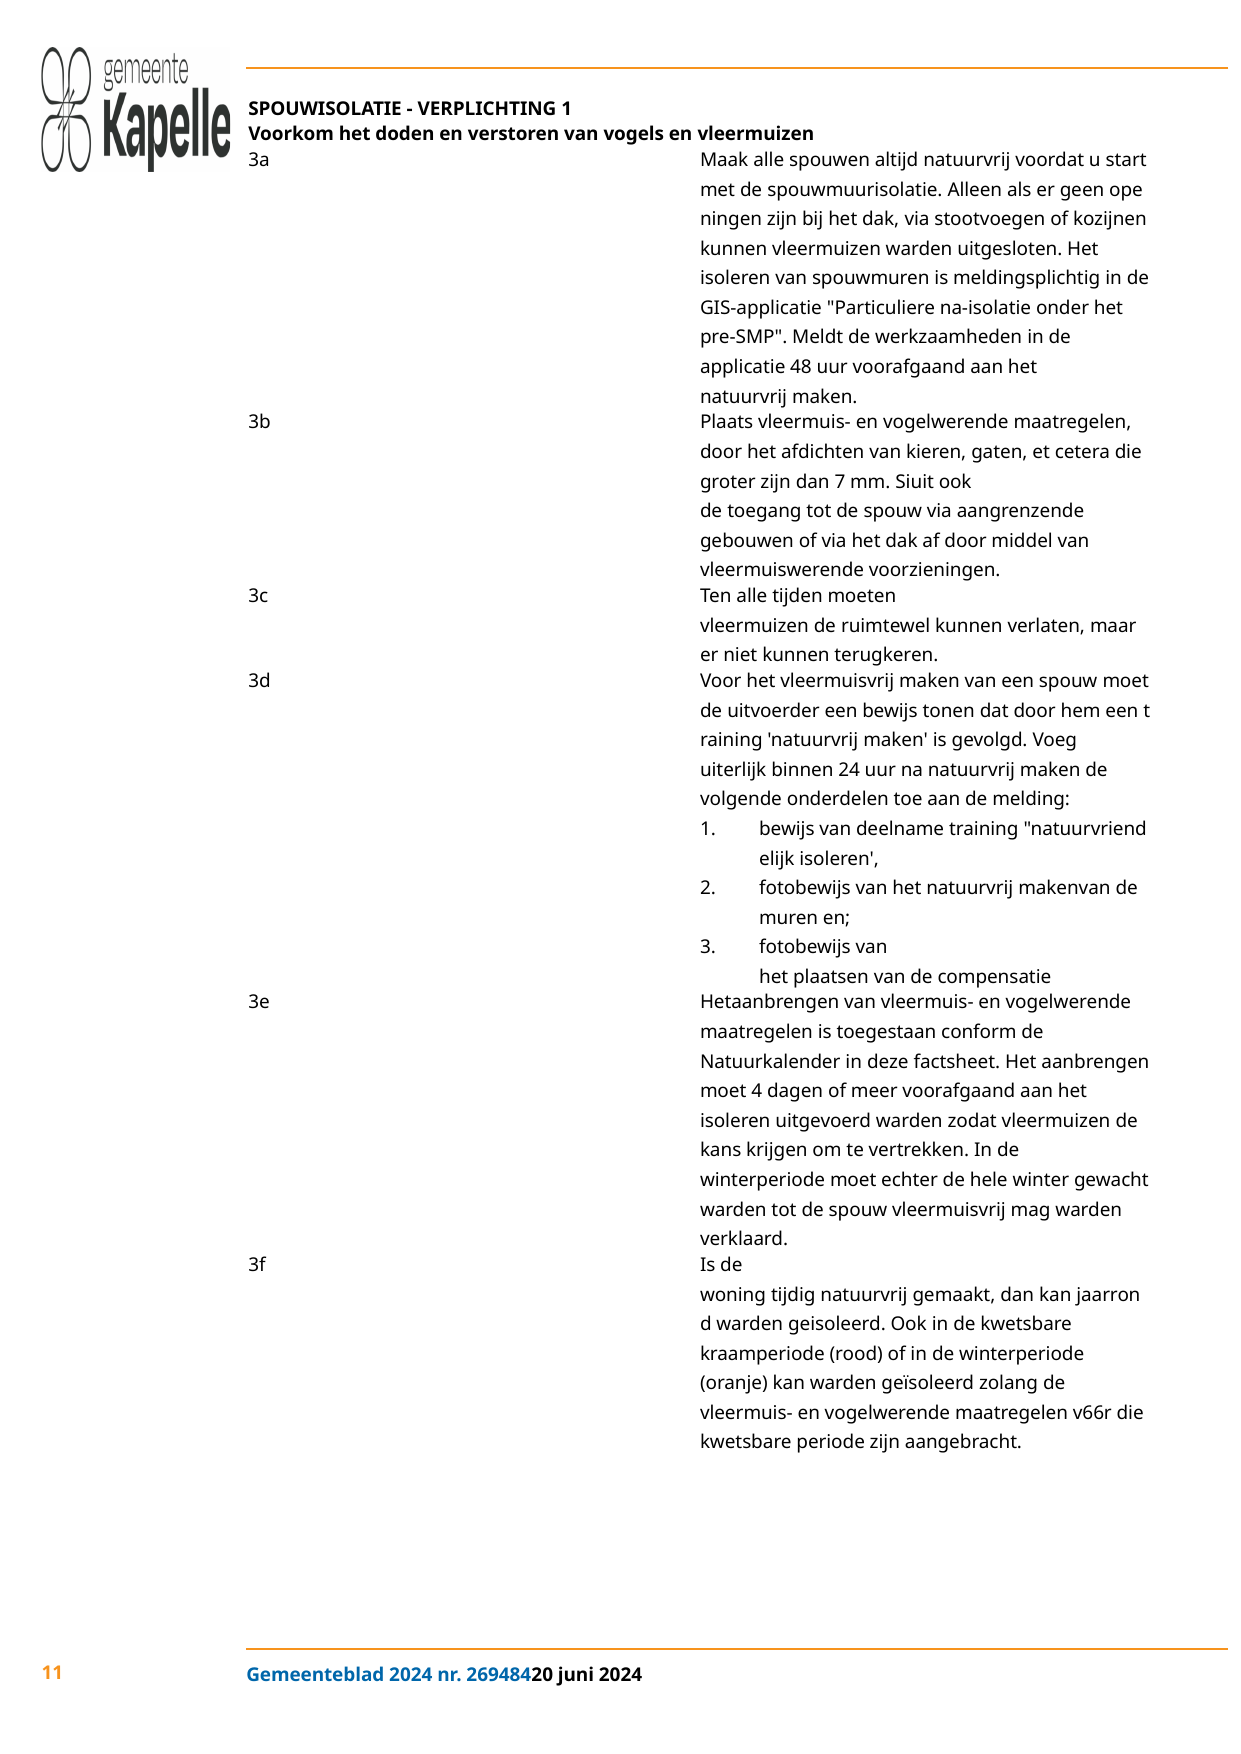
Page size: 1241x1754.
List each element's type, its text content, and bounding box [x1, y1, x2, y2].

picture [41, 47, 231, 172]
table_cell 3d [248, 667, 700, 989]
table_cell 3e [248, 989, 700, 1251]
table_cell 3c [248, 582, 700, 667]
table_cell Plaats vleermuis- en vogelwerende maatregelen, door het afdichten van kieren, gaten, et cetera die groter zijn dan 7 mm. Siuit ook de toegang tot de spouw via aangrenzende gebouwen of via het dak af door middel van vleermuiswerende voorzieningen. [700, 409, 1152, 582]
table_cell 3f [248, 1251, 700, 1454]
table_cell Is de woning tijdig natuurvrij gemaakt, dan kan jaarrond warden geisoleerd. Ook in de kwetsbare kraamperiode (rood) of in de winterperiode (oranje) kan warden geïsoleerd zolang de vleermuis- en vogelwerende maatregelen v66r die kwetsbare periode zijn aangebracht. [700, 1251, 1152, 1454]
table_cell Maak alle spouwen altijd natuurvrij voordat u start met de spouwmuurisolatie. Alleen als er geen openingen zijn bij het dak, via stootvoegen of kozijnen kunnen vleermuizen warden uitgesloten. Het isoleren van spouwmuren is meldingsplichtig in de GIS-applicatie "Particuliere na-isolatie onder het pre-SMP". Meldt de werkzaamheden in de applicatie 48 uur voorafgaand aan het natuurvrij maken. [700, 146, 1152, 409]
table_cell Hetaanbrengen van vleermuis- en vogelwerende maatregelen is toegestaan conform de Natuurkalender in deze factsheet. Het aanbrengen moet 4 dagen of meer voorafgaand aan het isoleren uitgevoerd warden zodat vleermuizen de kans krijgen om te vertrekken. In de winterperiode moet echter de hele winter gewacht warden tot de spouw vleermuisvrij mag warden verklaard. [700, 989, 1152, 1251]
table_cell 3b [248, 409, 700, 582]
table_cell Voor het vleermuisvrij maken van een spouw moet de uitvoerder een bewijs tonen dat door hem een training 'natuurvrij maken' is gevolgd. Voeg uiterlijk binnen 24 uur na natuurvrij maken de volgende onderdelen toe aan de melding: bewijs van deelname training "natuurvriendelijk isoleren', fotobewijs van het natuurvrij makenvan de muren en; fotobewijs van het plaatsen van de compensatie [700, 667, 1152, 989]
table_cell Ten alle tijden moeten vleermuizen de ruimtewel kunnen verlaten, maar er niet kunnen terugkeren. [700, 582, 1152, 667]
table_header SPOUWISOLATIE - VERPLICHTING 1 [248, 95, 1152, 121]
table_cell Voorkom het doden en verstoren van vogels en vleermuizen [248, 121, 1152, 146]
table_cell 3a [248, 146, 700, 409]
